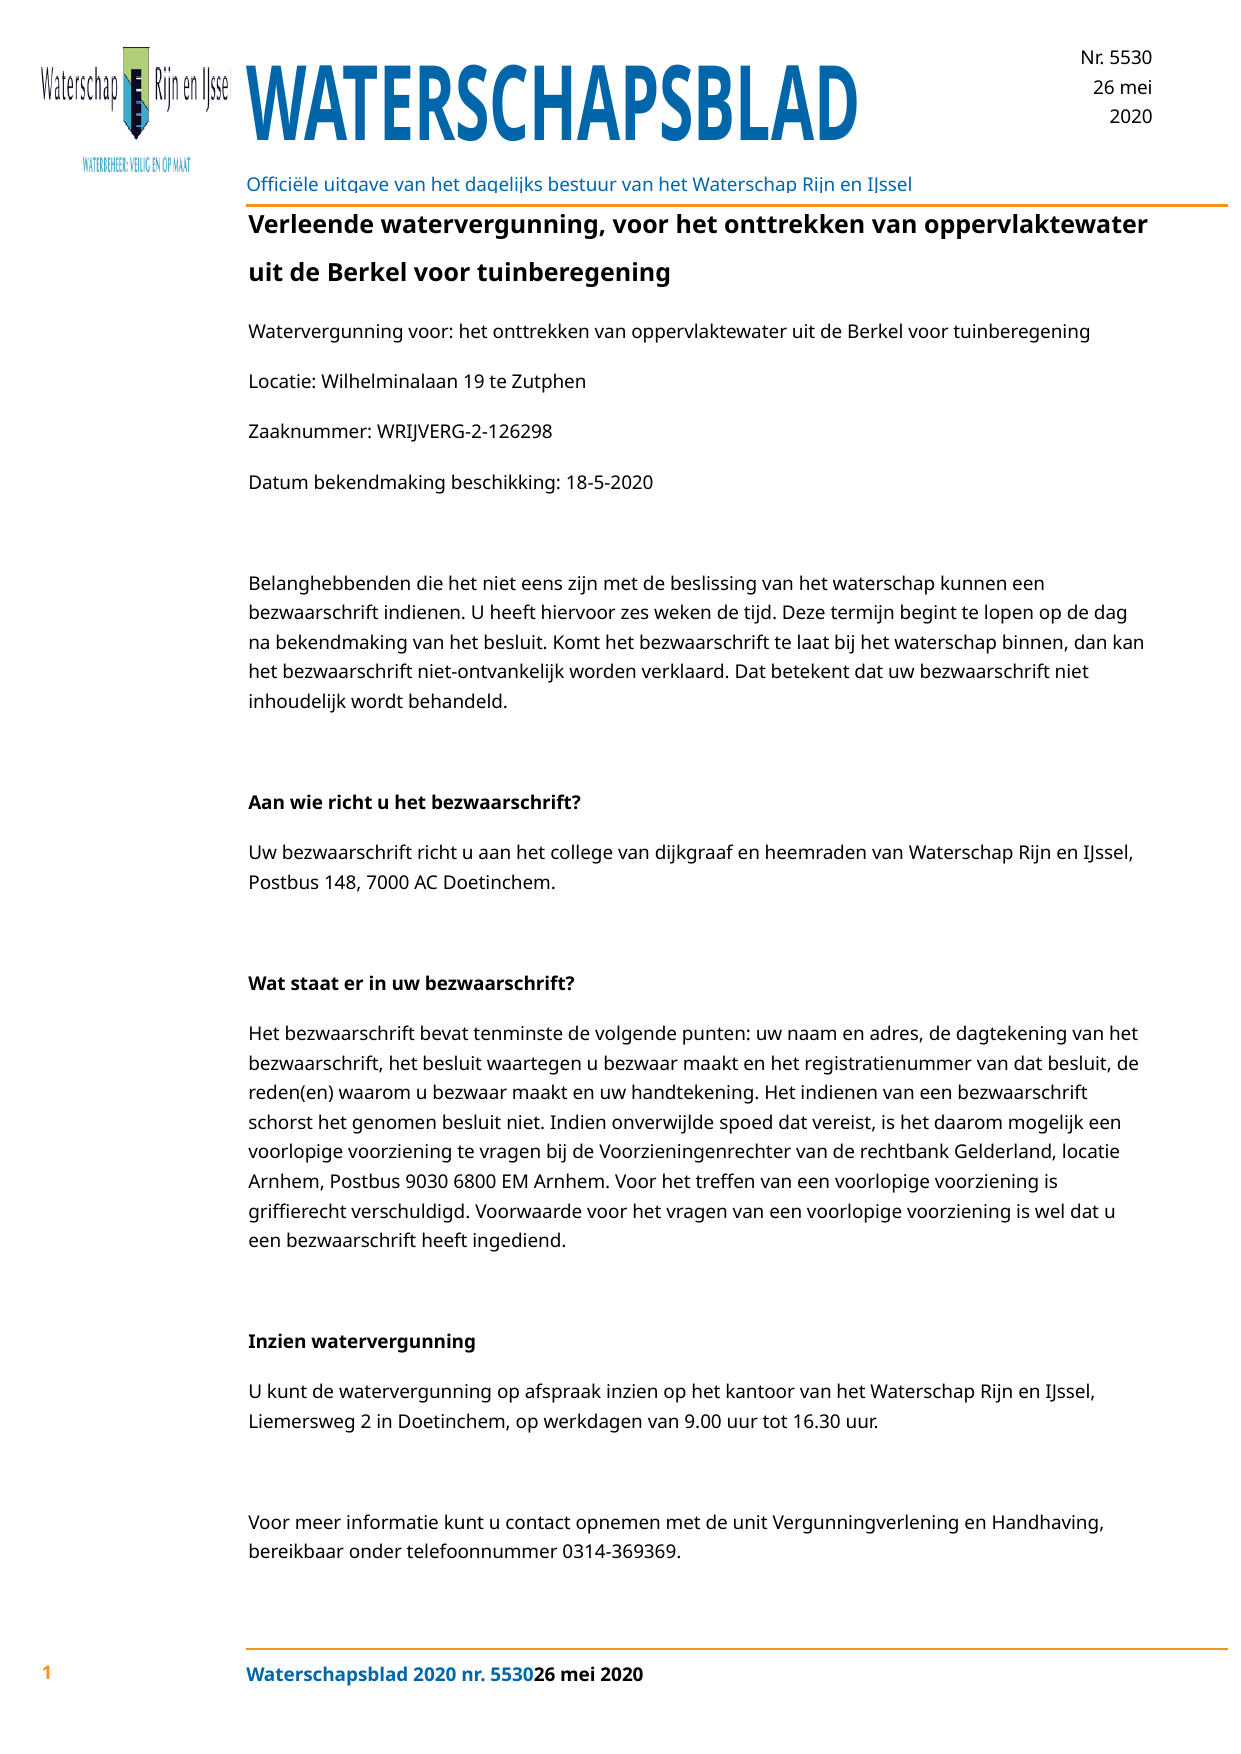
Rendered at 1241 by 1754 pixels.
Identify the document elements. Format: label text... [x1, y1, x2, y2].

text Zaaknummer: WRIJVERG-2-126298 [248, 419, 1152, 444]
text U kunt de watervergunning op afspraak inzien op het kantoor van het Waterschap Rijn en IJssel, Liemersweg 2 in Doetinchem, op werkdagen van 9.00 uur tot 16.30 uur. [248, 1379, 1152, 1434]
text Voor meer informatie kunt u contact opnemen met de unit Vergunningverlening en Handhaving, bereikbaar onder telefoonnummer 0314-369369. [248, 1509, 1152, 1564]
text Verleende watervergunning, voor het onttrekken van oppervlaktewater uit de Berkel voor tuinberegening [248, 207, 1152, 288]
text Watervergunning voor: het onttrekken van oppervlaktewater uit de Berkel voor tuinberegening [248, 318, 1152, 344]
text Uw bezwaarschrift richt u aan het college van dijkgraaf en heemraden van Waterschap Rijn en IJssel, Postbus 148, 7000 AC Doetinchem. [248, 839, 1152, 895]
text Aan wie richt u het bezwaarschrift? [248, 789, 1152, 815]
text Het bezwaarschrift bevat tenminste de volgende punten: uw naam en adres, de dagtekening van het bezwaarschrift, het besluit waartegen u bezwaar maakt en het registratienummer van dat besluit, de reden(en) waarom u bezwaar maakt en uw handtekening. Het indienen van een bezwaarschrift schorst het genomen besluit niet. Indien onverwijlde spoed dat vereist, is het daarom mogelijk een voorlopige voorziening te vragen bij de Voorzieningenrechter van de rechtbank Gelderland, locatie Arnhem, Postbus 9030 6800 EM Arnhem. Voor het treffen van een voorlopige voorziening is griffierecht verschuldigd. Voorwaarde voor het vragen van een voorlopige voorziening is wel dat u een bezwaarschrift heeft ingediend. [248, 1020, 1152, 1253]
picture [41, 47, 231, 172]
text Wat staat er in uw bezwaarschrift? [248, 970, 1152, 996]
text Locatie: Wilhelminalaan 19 te Zutphen [248, 368, 1152, 394]
text Datum bekendmaking beschikking: 18-5-2020 [248, 469, 1152, 495]
text Belanghebbenden die het niet eens zijn met de beslissing van het waterschap kunnen een bezwaarschrift indienen. U heeft hiervoor zes weken de tijd. Deze termijn begint te lopen op de dag na bekendmaking van het besluit. Komt het bezwaarschrift te laat bij het waterschap binnen, dan kan het bezwaarschrift niet-ontvankelijk worden verklaard. Dat betekent dat uw bezwaarschrift niet inhoudelijk wordt behandeld. [248, 570, 1152, 714]
text Inzien watervergunning [248, 1328, 1152, 1354]
